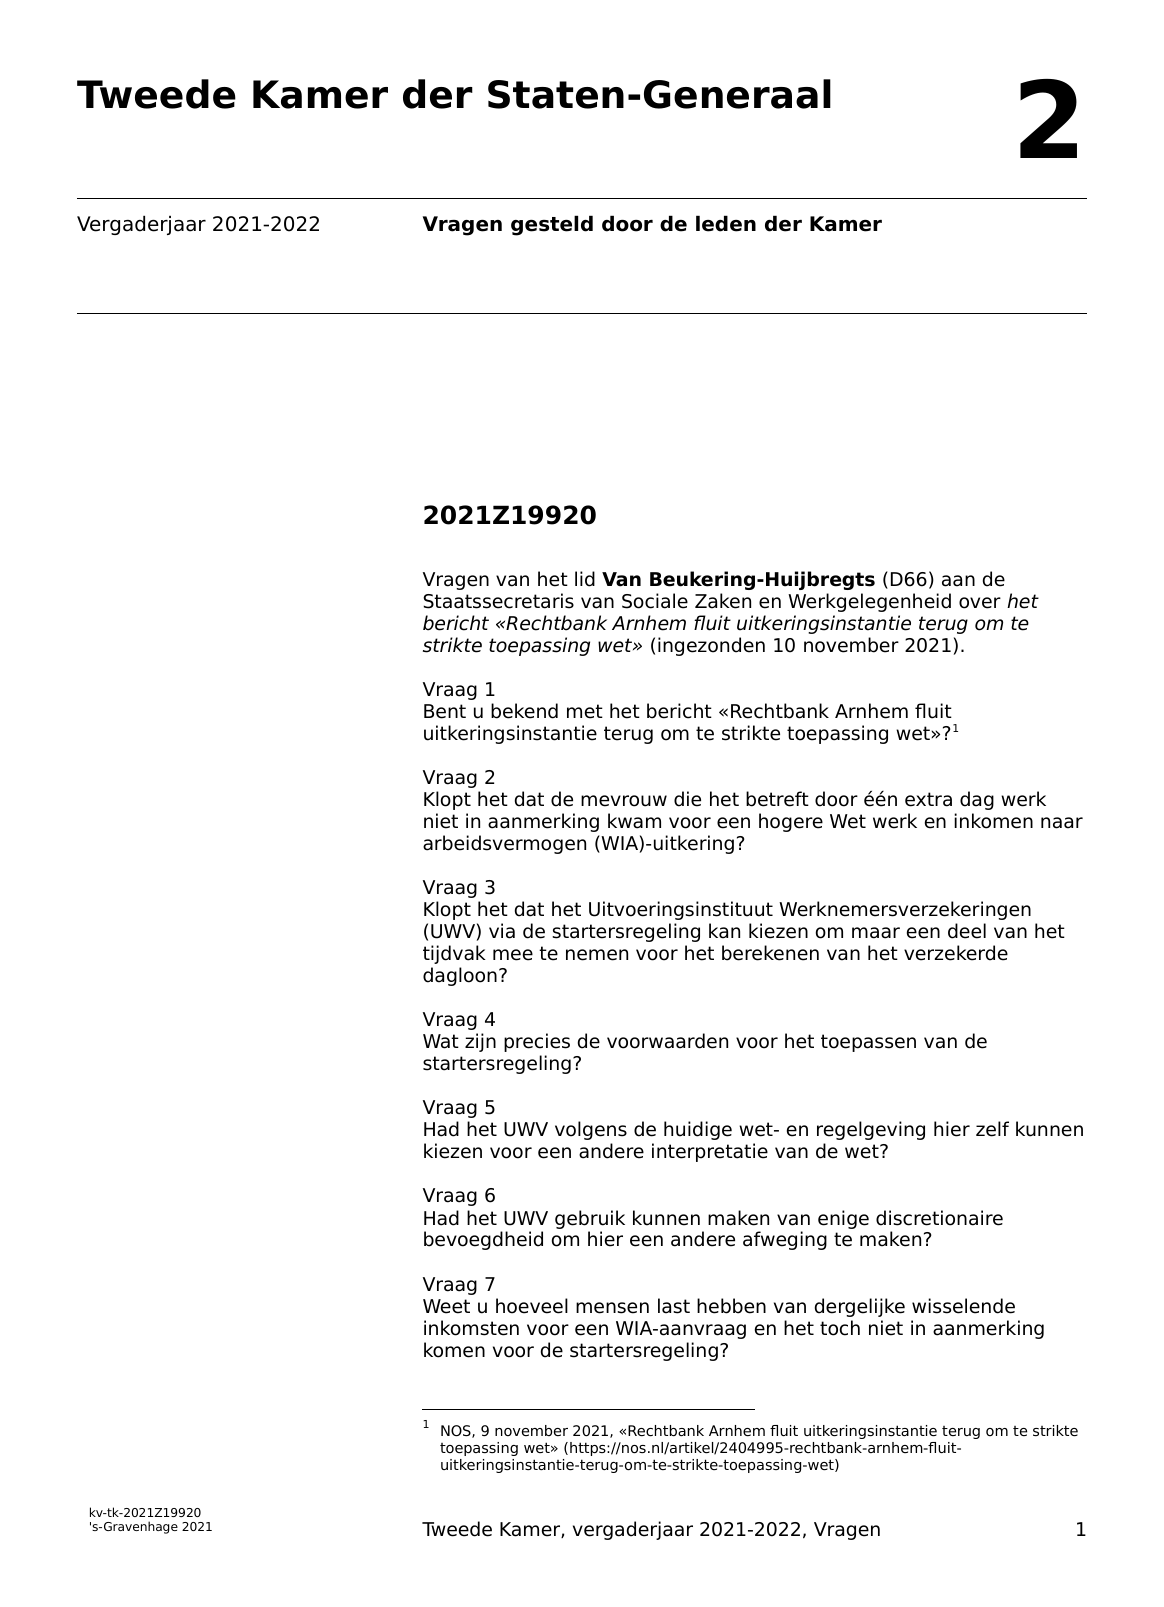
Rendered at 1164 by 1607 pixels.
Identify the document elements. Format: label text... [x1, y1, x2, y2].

text 's-Gravenhage 2021 [88, 1520, 323, 1534]
text Klopt het dat het Uitvoeringsinstituut Werknemersverzekeringen (UWV) via de startersregeling kan kiezen om maar een deel van het tijdvak mee te nemen voor het berekenen van het verzekerde dagloon? [422, 899, 1087, 987]
text Had het UWV volgens de huidige wet- en regelgeving hier zelf kunnen kiezen voor een andere interpretatie van de wet? [422, 1119, 1087, 1163]
text Wat zijn precies de voorwaarden voor het toepassen van de startersregeling? [422, 1031, 1087, 1075]
text Had het UWV gebruik kunnen maken van enige discretionaire bevoegdheid om hier een andere afweging te maken? [422, 1207, 1087, 1251]
text Vraag 5 [422, 1097, 1087, 1119]
table_header Tweede Kamer der Staten-Generaal [77, 59, 886, 198]
text Vraag 7 [422, 1273, 1087, 1296]
table_header 2 [886, 59, 1087, 198]
text Klopt het dat de mevrouw die het betreft door één extra dag werk niet in aanmerking kwam voor een hogere Wet werk en inkomen naar arbeidsvermogen (WIA)-uitkering? [422, 789, 1087, 855]
text Vragen van het lid Van Beukering-Huijbregts (D66) aan de Staatssecretaris van Sociale Zaken en Werkgelegenheid over het bericht «Rechtbank Arnhem fluit uitkeringsinstantie terug om te strikte toepassing wet» (ingezonden 10 november 2021). [422, 569, 1087, 657]
table_cell Vragen gesteld door de leden der Kamer [422, 199, 1087, 313]
table_cell Vergaderjaar 2021-2022 [77, 199, 422, 313]
text Bent u bekend met het bericht «Rechtbank Arnhem fluit uitkeringsinstantie terug om te strikte toepassing wet»? [422, 701, 1087, 745]
text Vraag 6 [422, 1185, 1087, 1207]
text Vraag 2 [422, 767, 1087, 789]
text kv-tk-2021Z19920 [88, 1506, 323, 1520]
text 2021Z19920 [422, 501, 1087, 531]
text Vraag 4 [422, 1009, 1087, 1031]
text Vraag 1 [422, 679, 1087, 701]
text Vraag 3 [422, 877, 1087, 899]
text Weet u hoeveel mensen last hebben van dergelijke wisselende inkomsten voor een WIA-aanvraag en het toch niet in aanmerking komen voor de startersregeling? [422, 1296, 1087, 1361]
text NOS, 9 november 2021, «Rechtbank Arnhem fluit uitkeringsinstantie terug om te strikte toepassing wet» (https://nos.nl/artikel/2404995-rechtbank-arnhem-fluit-uitkeringsinstantie-terug-om-te-strikte-toepassing-wet) [422, 1418, 1087, 1474]
